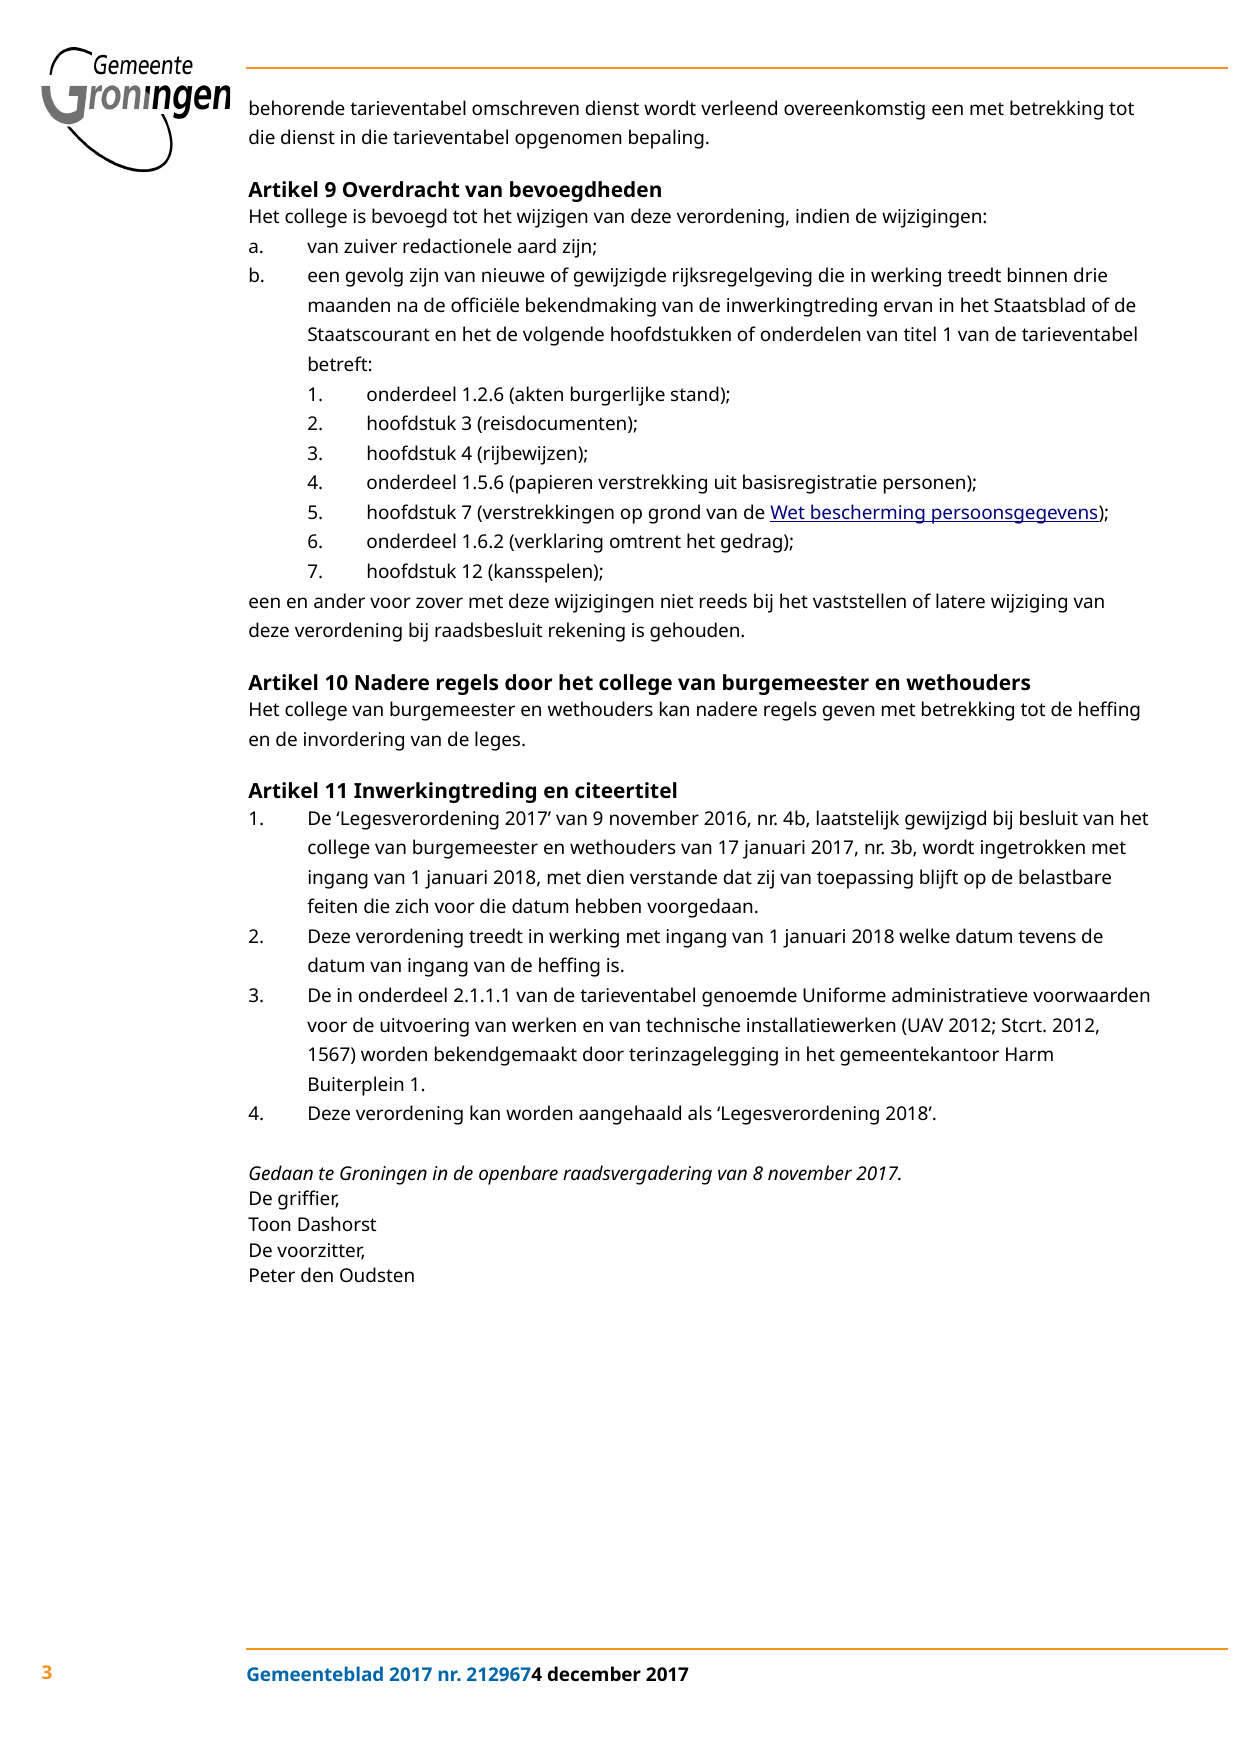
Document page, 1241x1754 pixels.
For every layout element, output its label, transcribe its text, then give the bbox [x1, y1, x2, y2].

list onderdeel 1.6.2 (verklaring omtrent het gedrag); [307, 529, 1152, 554]
list hoofdstuk 4 (rijbewijzen); [307, 440, 1152, 466]
text Het college is bevoegd tot het wijzigen van deze verordening, indien de wijzigingen: [248, 203, 1152, 229]
list Deze verordening kan worden aangehaald als ‘Legesverordening 2018’. [248, 1101, 1152, 1126]
list een gevolg zijn van nieuwe of gewijzigde rijksregelgeving die in werking treedt binnen drie maanden na de officiële bekendmaking van de inwerkingtreding ervan in het Staatsblad of de Staatscourant en het de volgende hoofdstukken of onderdelen van titel 1 van de tarieventabel betreft: [248, 262, 1152, 377]
text Artikel 10 Nadere regels door het college van burgemeester en wethouders [248, 668, 1152, 696]
text Artikel 9 Overdracht van bevoegdheden [248, 175, 1152, 203]
text Peter den Oudsten [248, 1263, 1152, 1288]
text Gedaan te Groningen in de openbare raadsvergadering van 8 november 2017. [248, 1160, 1152, 1185]
list De in onderdeel 2.1.1.1 van de tarieventabel genoemde Uniforme administratieve voorwaarden voor de uitvoering van werken en van technische installatiewerken (UAV 2012; Stcrt. 2012, 1567) worden bekendgemaakt door terinzagelegging in het gemeentekantoor Harm Buiterplein 1. [248, 982, 1152, 1097]
text een en ander voor zover met deze wijzigingen niet reeds bij het vaststellen of latere wijziging van deze verordening bij raadsbesluit rekening is gehouden. [248, 588, 1152, 643]
list onderdeel 1.5.6 (papieren verstrekking uit basisregistratie personen); [307, 469, 1152, 495]
text behorende tarieventabel omschreven dienst wordt verleend overeenkomstig een met betrekking tot die dienst in die tarieventabel opgenomen bepaling. [248, 95, 1152, 150]
list hoofdstuk 3 (reisdocumenten); [307, 410, 1152, 436]
list hoofdstuk 12 (kansspelen); [307, 558, 1152, 584]
list onderdeel 1.2.6 (akten burgerlijke stand); [307, 381, 1152, 406]
list hoofdstuk 7 (verstrekkingen op grond van de Wet bescherming persoonsgegevens); [307, 499, 1152, 525]
text Het college van burgemeester en wethouders kan nadere regels geven met betrekking tot de heffing en de invordering van de leges. [248, 696, 1152, 752]
picture [41, 47, 231, 172]
text De voorzitter, [248, 1237, 1152, 1263]
list van zuiver redactionele aard zijn; [248, 233, 1152, 258]
text Toon Dashorst [248, 1211, 1152, 1237]
text Artikel 11 Inwerkingtreding en citeertitel [248, 776, 1152, 805]
text De griffier, [248, 1185, 1152, 1211]
list Deze verordening treedt in werking met ingang van 1 januari 2018 welke datum tevens de datum van ingang van de heffing is. [248, 923, 1152, 978]
list De ‘Legesverordening 2017’ van 9 november 2016, nr. 4b, laatstelijk gewijzigd bij besluit van het college van burgemeester en wethouders van 17 januari 2017, nr. 3b, wordt ingetrokken met ingang van 1 januari 2018, met dien verstande dat zij van toepassing blijft op de belastbare feiten die zich voor die datum hebben voorgedaan. [248, 805, 1152, 919]
